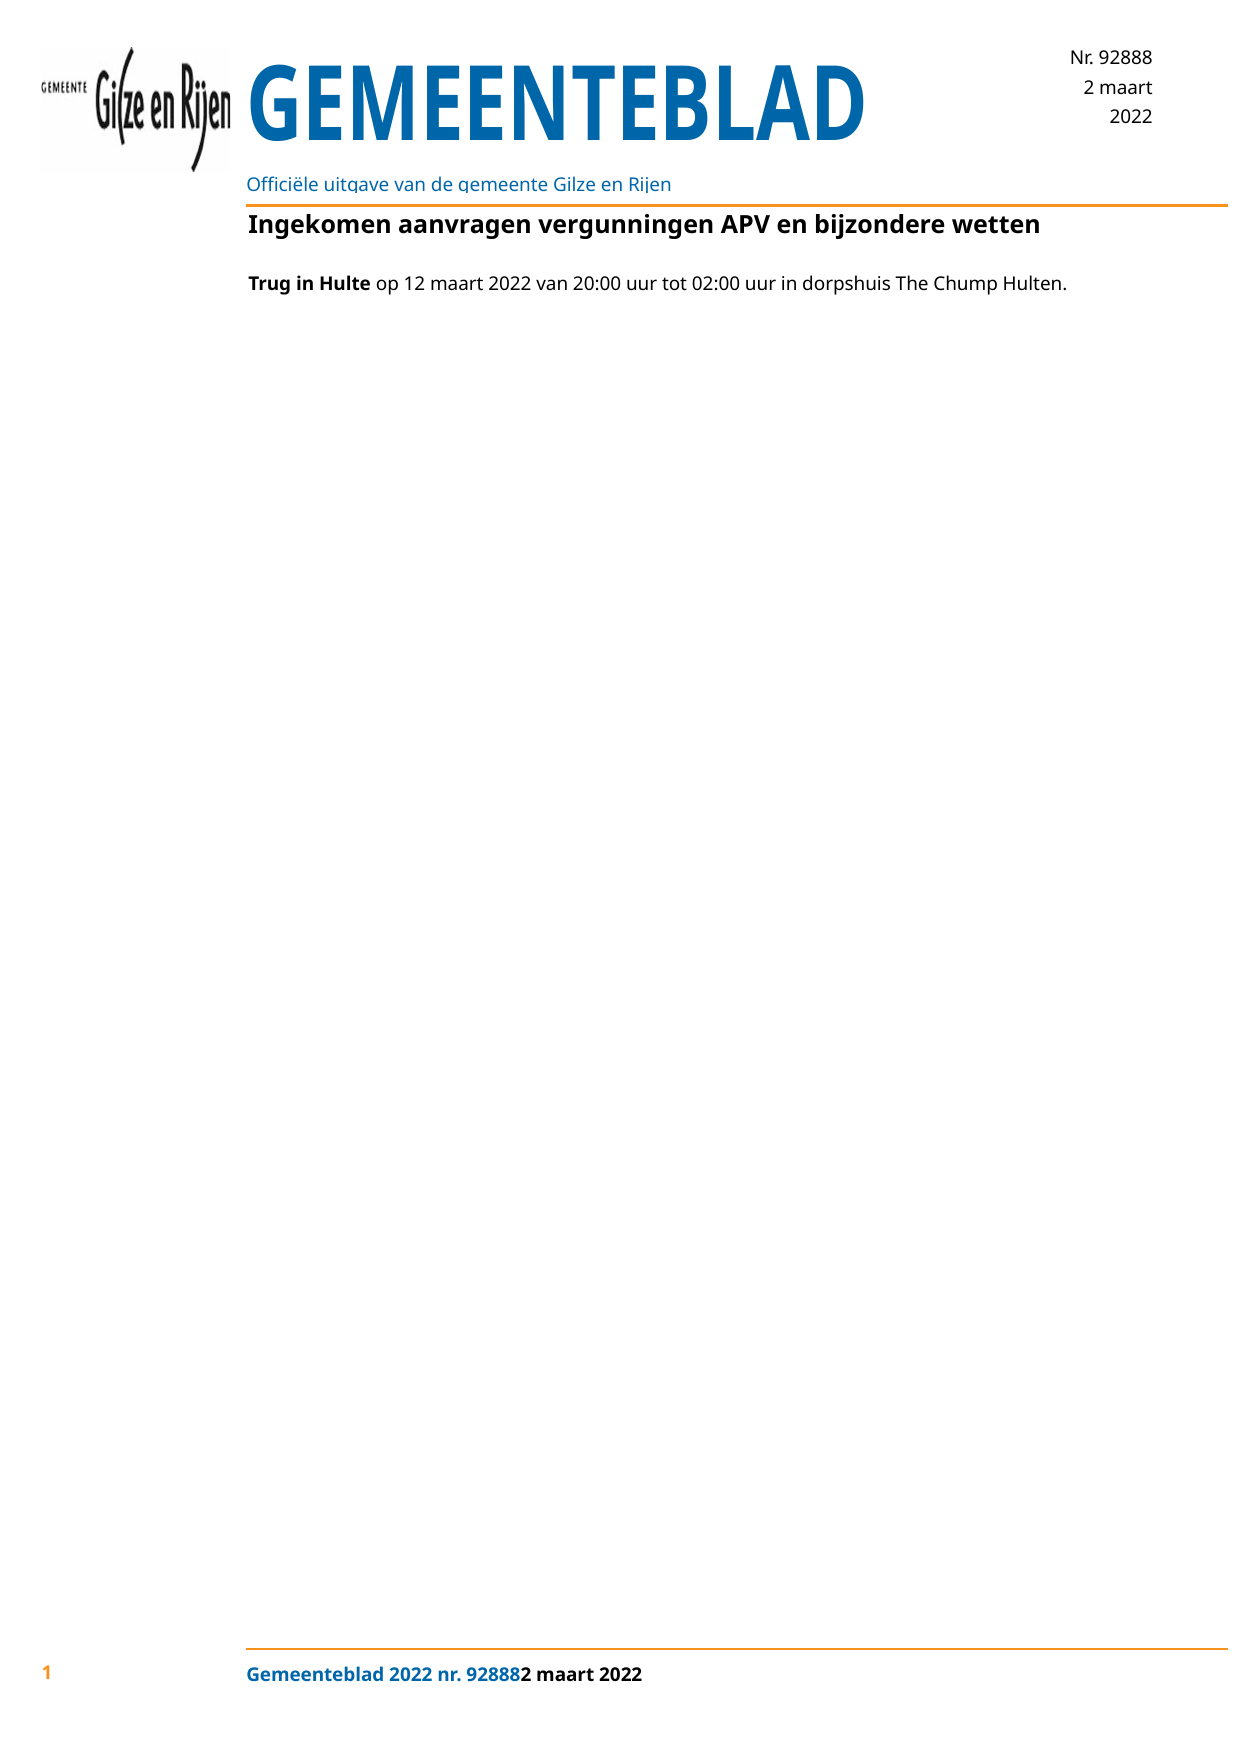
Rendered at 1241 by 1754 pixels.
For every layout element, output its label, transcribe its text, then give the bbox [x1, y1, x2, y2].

picture [41, 47, 231, 172]
text Ingekomen aanvragen vergunningen APV en bijzondere wetten [248, 207, 1152, 241]
text Trug in Hulte op 12 maart 2022 van 20:00 uur tot 02:00 uur in dorpshuis The Chump Hulten. [248, 270, 1152, 296]
